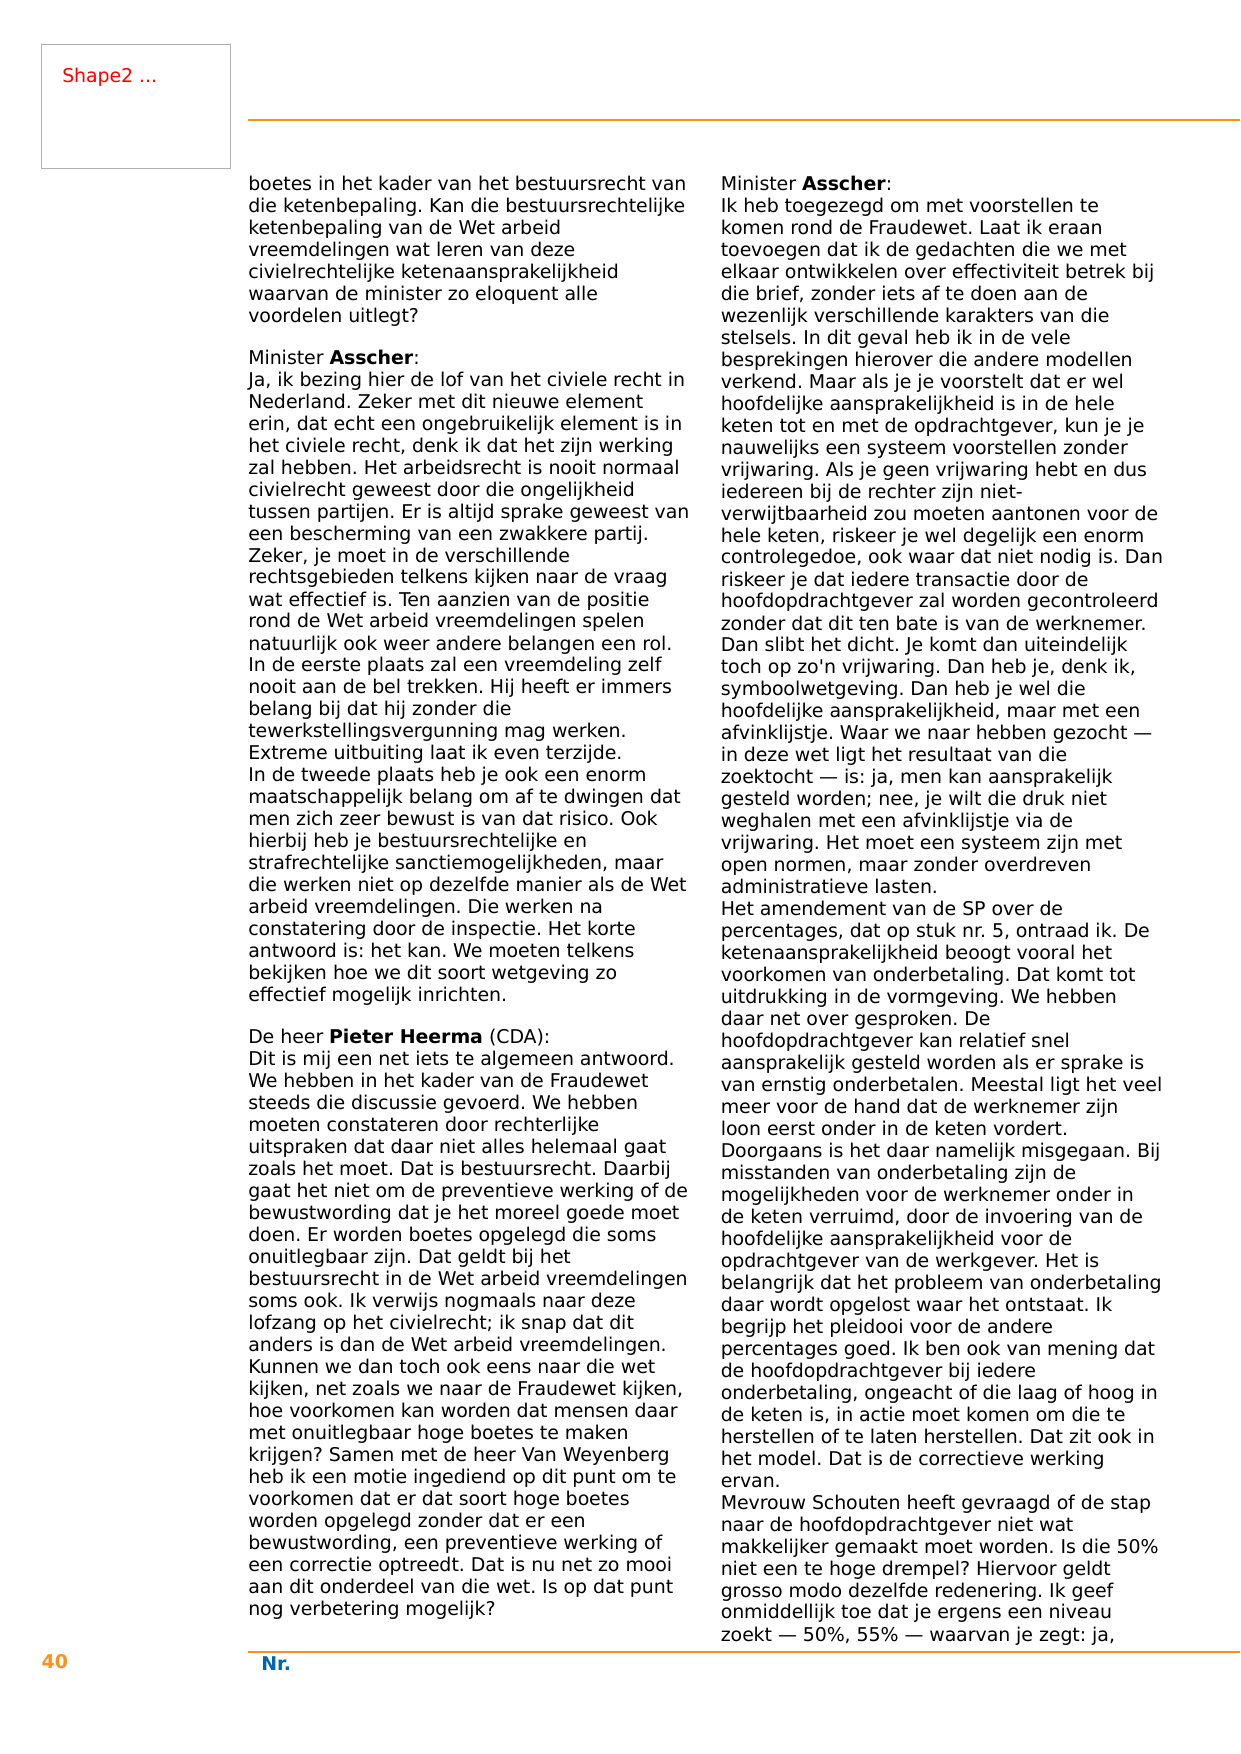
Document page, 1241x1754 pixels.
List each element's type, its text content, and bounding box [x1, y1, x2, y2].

text Ja, ik bezing hier de lof van het civiele recht in Nederland. Zeker met dit nieuwe element erin, dat echt een ongebruikelijk element is in het civiele recht, denk ik dat het zijn werking zal hebben. Het arbeidsrecht is nooit normaal civielrecht geweest door die ongelijkheid tussen partijen. Er is altijd sprake geweest van een bescherming van een zwakkere partij. Zeker, je moet in de verschillende rechtsgebieden telkens kijken naar de vraag wat effectief is. Ten aanzien van de positie rond de Wet arbeid vreemdelingen spelen natuurlijk ook weer andere belangen een rol. In de eerste plaats zal een vreemdeling zelf nooit aan de bel trekken. Hij heeft er immers belang bij dat hij zonder die tewerkstellingsvergunning mag werken. Extreme uitbuiting laat ik even terzijde. [248, 369, 691, 764]
text Minister Asscher: [248, 347, 691, 369]
text Minister Asscher: [721, 173, 1163, 195]
text Mevrouw Schouten heeft gevraagd of de stap naar de hoofdopdrachtgever niet wat makkelijker gemaakt moet worden. Is die 50% niet een te hoge drempel? Hiervoor geldt grosso modo dezelfde redenering. Ik geef onmiddellijk toe dat je ergens een niveau zoekt — 50%, 55% — waarvan je zegt: ja, [721, 1492, 1163, 1645]
text Dit is mij een net iets te algemeen antwoord. We hebben in het kader van de Fraudewet steeds die discussie gevoerd. We hebben moeten constateren door rechterlijke uitspraken dat daar niet alles helemaal gaat zoals het moet. Dat is bestuursrecht. Daarbij gaat het niet om de preventieve werking of de bewustwording dat je het moreel goede moet doen. Er worden boetes opgelegd die soms onuitlegbaar zijn. Dat geldt bij het bestuursrecht in de Wet arbeid vreemdelingen soms ook. Ik verwijs nogmaals naar deze lofzang op het civielrecht; ik snap dat dit anders is dan de Wet arbeid vreemdelingen. Kunnen we dan toch ook eens naar die wet kijken, net zoals we naar de Fraudewet kijken, hoe voorkomen kan worden dat mensen daar met onuitlegbaar hoge boetes te maken krijgen? Samen met de heer Van Weyenberg heb ik een motie ingediend op dit punt om te voorkomen dat er dat soort hoge boetes worden opgelegd zonder dat er een bewustwording, een preventieve werking of een correctie optreedt. Dat is nu net zo mooi aan dit onderdeel van die wet. Is op dat punt nog verbetering mogelijk? [248, 1048, 691, 1619]
text In de tweede plaats heb je ook een enorm maatschappelijk belang om af te dwingen dat men zich zeer bewust is van dat risico. Ook hierbij heb je bestuursrechtelijke en strafrechtelijke sanctiemogelijkheden, maar die werken niet op dezelfde manier als de Wet arbeid vreemdelingen. Die werken na constatering door de inspectie. Het korte antwoord is: het kan. We moeten telkens bekijken hoe we dit soort wetgeving zo effectief mogelijk inrichten. [248, 764, 691, 1006]
text Het amendement van de SP over de percentages, dat op stuk nr. 5, ontraad ik. De ketenaansprakelijkheid beoogt vooral het voorkomen van onderbetaling. Dat komt tot uitdrukking in de vormgeving. We hebben daar net over gesproken. De hoofdopdrachtgever kan relatief snel aansprakelijk gesteld worden als er sprake is van ernstig onderbetalen. Meestal ligt het veel meer voor de hand dat de werknemer zijn loon eerst onder in de keten vordert. Doorgaans is het daar namelijk misgegaan. Bij misstanden van onderbetaling zijn de mogelijkheden voor de werknemer onder in de keten verruimd, door de invoering van de hoofdelijke aansprakelijkheid voor de opdrachtgever van de werkgever. Het is belangrijk dat het probleem van onderbetaling daar wordt opgelost waar het ontstaat. Ik begrijp het pleidooi voor de andere percentages goed. Ik ben ook van mening dat de hoofdopdrachtgever bij iedere onderbetaling, ongeacht of die laag of hoog in de keten is, in actie moet komen om die te herstellen of te laten herstellen. Dat zit ook in het model. Dat is de correctieve werking ervan. [721, 898, 1163, 1492]
text De heer Pieter Heerma (CDA): [248, 1026, 691, 1048]
text boetes in het kader van het bestuursrecht van die ketenbepaling. Kan die bestuursrechtelijke ketenbepaling van de Wet arbeid vreemdelingen wat leren van deze civielrechtelijke ketenaansprakelijkheid waarvan de minister zo eloquent alle voordelen uitlegt? [248, 173, 691, 327]
text Ik heb toegezegd om met voorstellen te komen rond de Fraudewet. Laat ik eraan toevoegen dat ik de gedachten die we met elkaar ontwikkelen over effectiviteit betrek bij die brief, zonder iets af te doen aan de wezenlijk verschillende karakters van die stelsels. In dit geval heb ik in de vele besprekingen hierover die andere modellen verkend. Maar als je je voorstelt dat er wel hoofdelijke aansprakelijkheid is in de hele keten tot en met de opdrachtgever, kun je je nauwelijks een systeem voorstellen zonder vrijwaring. Als je geen vrijwaring hebt en dus iedereen bij de rechter zijn niet-verwijtbaarheid zou moeten aantonen voor de hele keten, riskeer je wel degelijk een enorm controlegedoe, ook waar dat niet nodig is. Dan riskeer je dat iedere transactie door de hoofdopdrachtgever zal worden gecontroleerd zonder dat dit ten bate is van de werknemer. Dan slibt het dicht. Je komt dan uiteindelijk toch op zo'n vrijwaring. Dan heb je, denk ik, symboolwetgeving. Dan heb je wel die hoofdelijke aansprakelijkheid, maar met een afvinklijstje. Waar we naar hebben gezocht — in deze wet ligt het resultaat van die zoektocht — is: ja, men kan aansprakelijk gesteld worden; nee, je wilt die druk niet weghalen met een afvinklijstje via de vrijwaring. Het moet een systeem zijn met open normen, maar zonder overdreven administratieve lasten. [721, 195, 1163, 898]
